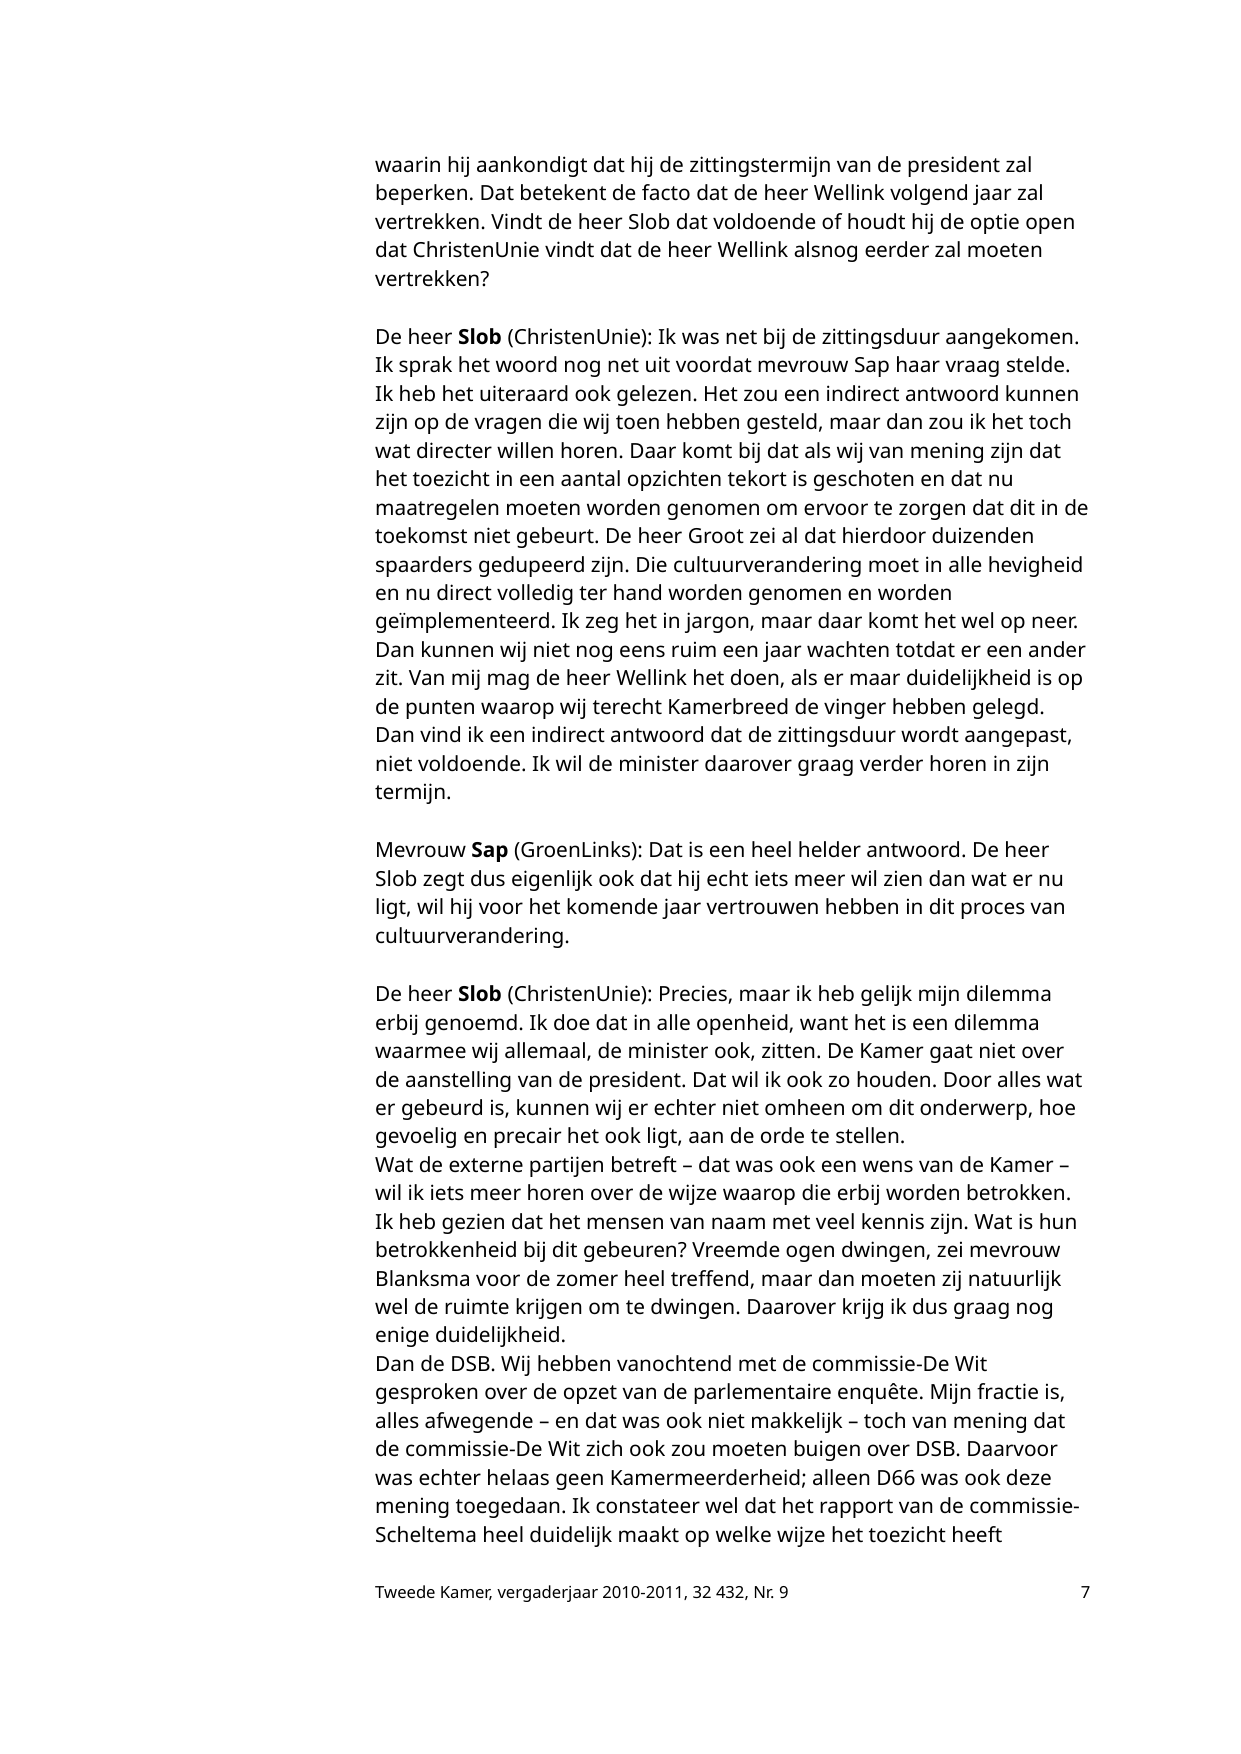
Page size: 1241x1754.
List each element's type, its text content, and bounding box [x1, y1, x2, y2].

text Dan de DSB. Wij hebben vanochtend met de commissie-De Wit gesproken over de opzet van de parlementaire enquête. Mijn fractie is, alles afwegende – en dat was ook niet makkelijk – toch van mening dat de commissie-De Wit zich ook zou moeten buigen over DSB. Daarvoor was echter helaas geen Kamermeerderheid; alleen D66 was ook deze mening toegedaan. Ik constateer wel dat het rapport van de commissie-Scheltema heel duidelijk maakt op welke wijze het toezicht heeft [375, 1349, 1090, 1548]
text De heer Slob (ChristenUnie): Precies, maar ik heb gelijk mijn dilemma erbij genoemd. Ik doe dat in alle openheid, want het is een dilemma waarmee wij allemaal, de minister ook, zitten. De Kamer gaat niet over de aanstelling van de president. Dat wil ik ook zo houden. Door alles wat er gebeurd is, kunnen wij er echter niet omheen om dit onderwerp, hoe gevoelig en precair het ook ligt, aan de orde te stellen. [375, 979, 1090, 1150]
text Wat de externe partijen betreft – dat was ook een wens van de Kamer – wil ik iets meer horen over de wijze waarop die erbij worden betrokken. Ik heb gezien dat het mensen van naam met veel kennis zijn. Wat is hun betrokkenheid bij dit gebeuren? Vreemde ogen dwingen, zei mevrouw Blanksma voor de zomer heel treffend, maar dan moeten zij natuurlijk wel de ruimte krijgen om te dwingen. Daarover krijg ik dus graag nog enige duidelijkheid. [375, 1150, 1090, 1349]
text Mevrouw Sap (GroenLinks): Dat is een heel helder antwoord. De heer Slob zegt dus eigenlijk ook dat hij echt iets meer wil zien dan wat er nu ligt, wil hij voor het komende jaar vertrouwen hebben in dit proces van cultuurverandering. [375, 836, 1090, 949]
text De heer Slob (ChristenUnie): Ik was net bij de zittingsduur aangekomen. Ik sprak het woord nog net uit voordat mevrouw Sap haar vraag stelde. Ik heb het uiteraard ook gelezen. Het zou een indirect antwoord kunnen zijn op de vragen die wij toen hebben gesteld, maar dan zou ik het toch wat directer willen horen. Daar komt bij dat als wij van mening zijn dat het toezicht in een aantal opzichten tekort is geschoten en dat nu maatregelen moeten worden genomen om ervoor te zorgen dat dit in de toekomst niet gebeurt. De heer Groot zei al dat hierdoor duizenden spaarders gedupeerd zijn. Die cultuurverandering moet in alle hevigheid en nu direct volledig ter hand worden genomen en worden geïmplementeerd. Ik zeg het in jargon, maar daar komt het wel op neer. Dan kunnen wij niet nog eens ruim een jaar wachten totdat er een ander zit. Van mij mag de heer Wellink het doen, als er maar duidelijkheid is op de punten waarop wij terecht Kamerbreed de vinger hebben gelegd. Dan vind ik een indirect antwoord dat de zittingsduur wordt aangepast, niet voldoende. Ik wil de minister daarover graag verder horen in zijn termijn. [375, 322, 1090, 806]
text waarin hij aankondigt dat hij de zittingstermijn van de president zal beperken. Dat betekent de facto dat de heer Wellink volgend jaar zal vertrekken. Vindt de heer Slob dat voldoende of houdt hij de optie open dat ChristenUnie vindt dat de heer Wellink alsnog eerder zal moeten vertrekken? [375, 150, 1090, 292]
